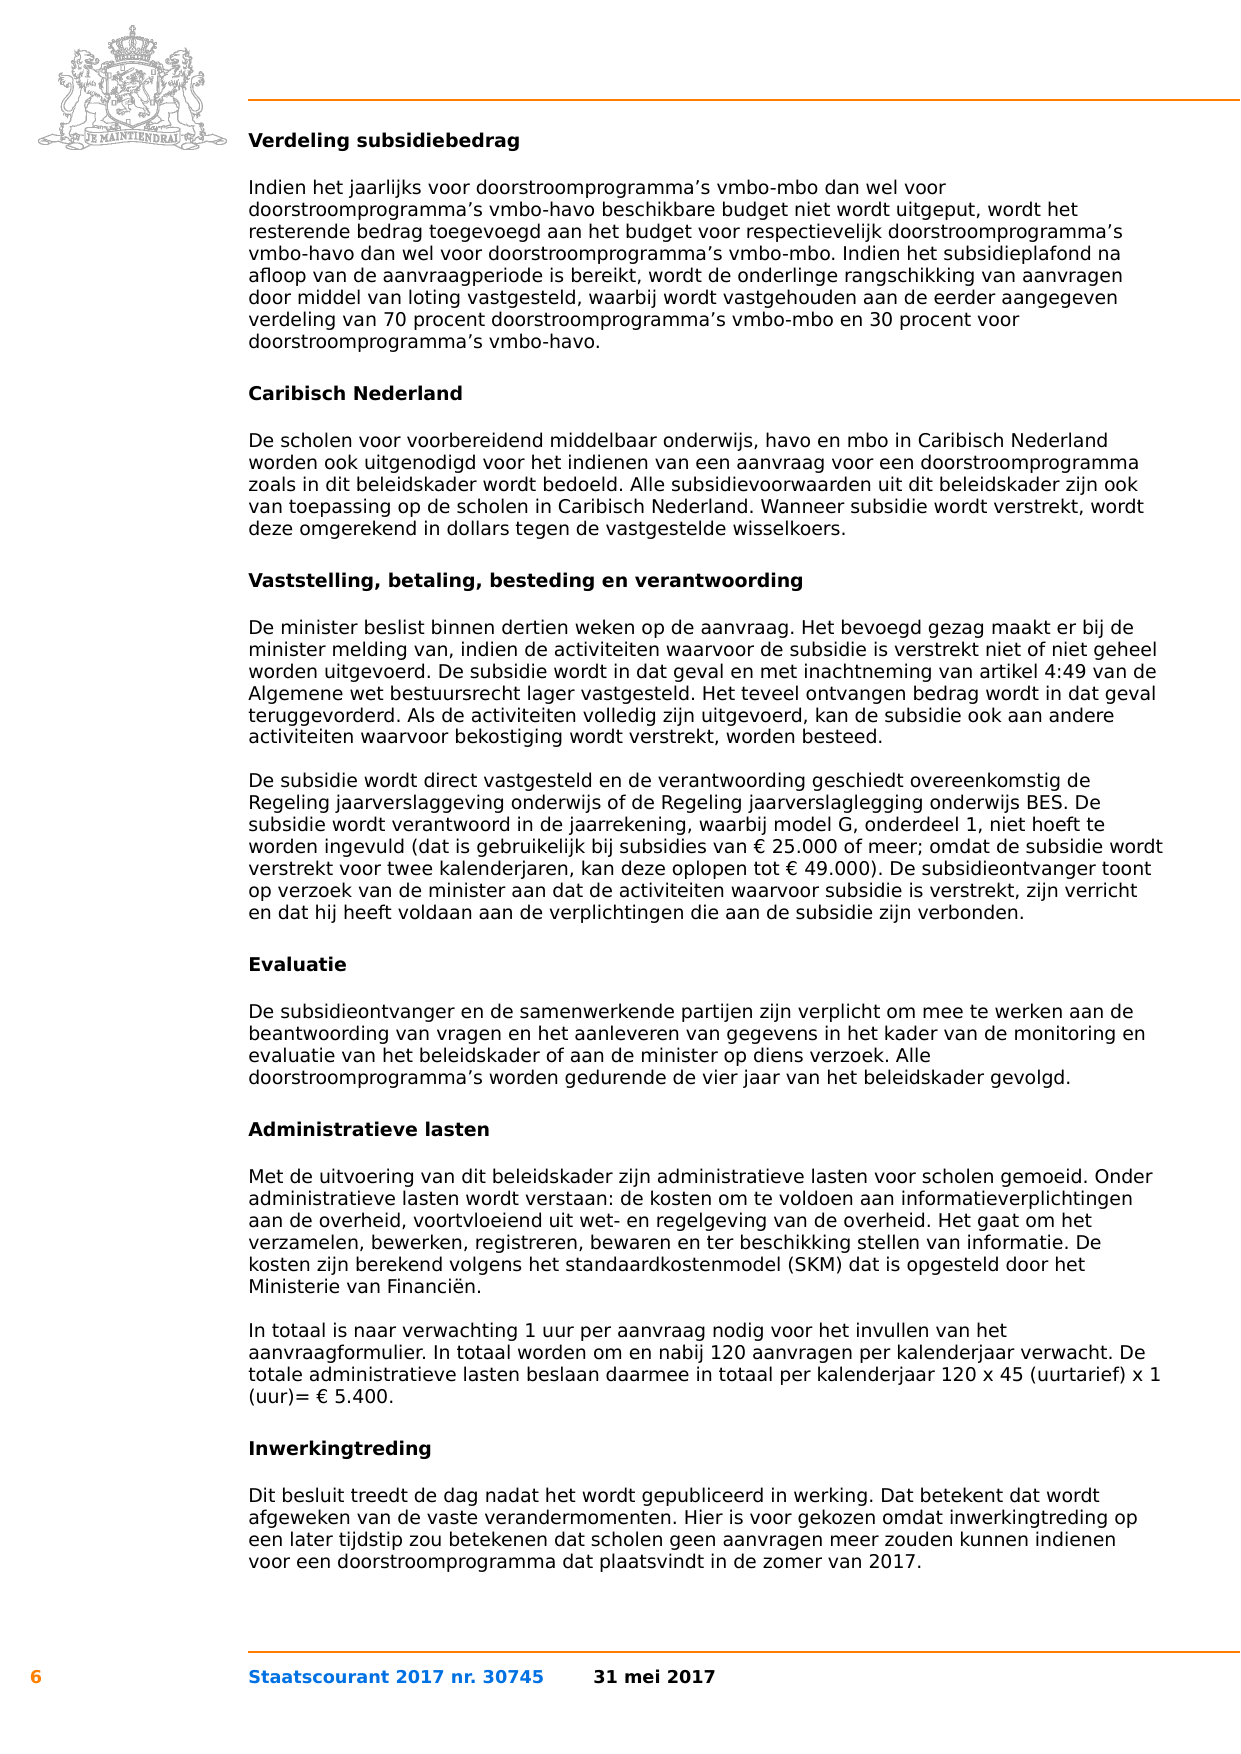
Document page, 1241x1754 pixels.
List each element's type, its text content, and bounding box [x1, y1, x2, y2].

subtitle Administratieve lasten [248, 1119, 1163, 1141]
subtitle Verdeling subsidiebedrag [248, 130, 1163, 152]
text In totaal is naar verwachting 1 uur per aanvraag nodig voor het invullen van het aanvraagformulier. In totaal worden om en nabij 120 aanvragen per kalenderjaar verwacht. De totale administratieve lasten beslaan daarmee in totaal per kalenderjaar 120 x 45 (uurtarief) x 1 (uur)= € 5.400. [248, 1320, 1163, 1408]
text De subsidie wordt direct vastgesteld en de verantwoording geschiedt overeenkomstig de Regeling jaarverslaggeving onderwijs of de Regeling jaarverslaglegging onderwijs BES. De subsidie wordt verantwoord in de jaarrekening, waarbij model G, onderdeel 1, niet hoeft te worden ingevuld (dat is gebruikelijk bij subsidies van € 25.000 of meer; omdat de subsidie wordt verstrekt voor twee kalenderjaren, kan deze oplopen tot € 49.000). De subsidieontvanger toont op verzoek van de minister aan dat de activiteiten waarvoor subsidie is verstrekt, zijn verricht en dat hij heeft voldaan aan de verplichtingen die aan de subsidie zijn verbonden. [248, 770, 1163, 924]
text Met de uitvoering van dit beleidskader zijn administratieve lasten voor scholen gemoeid. Onder administratieve lasten wordt verstaan: de kosten om te voldoen aan informatieverplichtingen aan de overheid, voortvloeiend uit wet- en regelgeving van de overheid. Het gaat om het verzamelen, bewerken, registreren, bewaren en ter beschikking stellen van informatie. De kosten zijn berekend volgens het standaardkostenmodel (SKM) dat is opgesteld door het Ministerie van Financiën. [248, 1166, 1163, 1298]
text Dit besluit treedt de dag nadat het wordt gepubliceerd in werking. Dat betekent dat wordt afgeweken van de vaste verandermomenten. Hier is voor gekozen omdat inwerkingtreding op een later tijdstip zou betekenen dat scholen geen aanvragen meer zouden kunnen indienen voor een doorstroomprogramma dat plaatsvindt in de zomer van 2017. [248, 1485, 1163, 1573]
text Indien het jaarlijks voor doorstroomprogramma’s vmbo-mbo dan wel voor doorstroomprogramma’s vmbo-havo beschikbare budget niet wordt uitgeput, wordt het resterende bedrag toegevoegd aan het budget voor respectievelijk doorstroomprogramma’s vmbo-havo dan wel voor doorstroomprogramma’s vmbo-mbo. Indien het subsidieplafond na afloop van de aanvraagperiode is bereikt, wordt de onderlinge rangschikking van aanvragen door middel van loting vastgesteld, waarbij wordt vastgehouden aan de eerder aangegeven verdeling van 70 procent doorstroomprogramma’s vmbo-mbo en 30 procent voor doorstroomprogramma’s vmbo-havo. [248, 177, 1163, 353]
subtitle Caribisch Nederland [248, 383, 1163, 405]
subtitle Vaststelling, betaling, besteding en verantwoording [248, 569, 1163, 592]
text De minister beslist binnen dertien weken op de aanvraag. Het bevoegd gezag maakt er bij de minister melding van, indien de activiteiten waarvoor de subsidie is verstrekt niet of niet geheel worden uitgevoerd. De subsidie wordt in dat geval en met inachtneming van artikel 4:49 van de Algemene wet bestuursrecht lager vastgesteld. Het teveel ontvangen bedrag wordt in dat geval teruggevorderd. Als de activiteiten volledig zijn uitgevoerd, kan de subsidie ook aan andere activiteiten waarvoor bekostiging wordt verstrekt, worden besteed. [248, 617, 1163, 748]
subtitle Evaluatie [248, 954, 1163, 976]
picture [38, 25, 227, 150]
text De subsidieontvanger en de samenwerkende partijen zijn verplicht om mee te werken aan de beantwoording van vragen en het aanleveren van gegevens in het kader van de monitoring en evaluatie van het beleidskader of aan de minister op diens verzoek. Alle doorstroomprogramma’s worden gedurende de vier jaar van het beleidskader gevolgd. [248, 1001, 1163, 1089]
text De scholen voor voorbereidend middelbaar onderwijs, havo en mbo in Caribisch Nederland worden ook uitgenodigd voor het indienen van een aanvraag voor een doorstroomprogramma zoals in dit beleidskader wordt bedoeld. Alle subsidievoorwaarden uit dit beleidskader zijn ook van toepassing op de scholen in Caribisch Nederland. Wanneer subsidie wordt verstrekt, wordt deze omgerekend in dollars tegen de vastgestelde wisselkoers. [248, 430, 1163, 539]
subtitle Inwerkingtreding [248, 1438, 1163, 1460]
